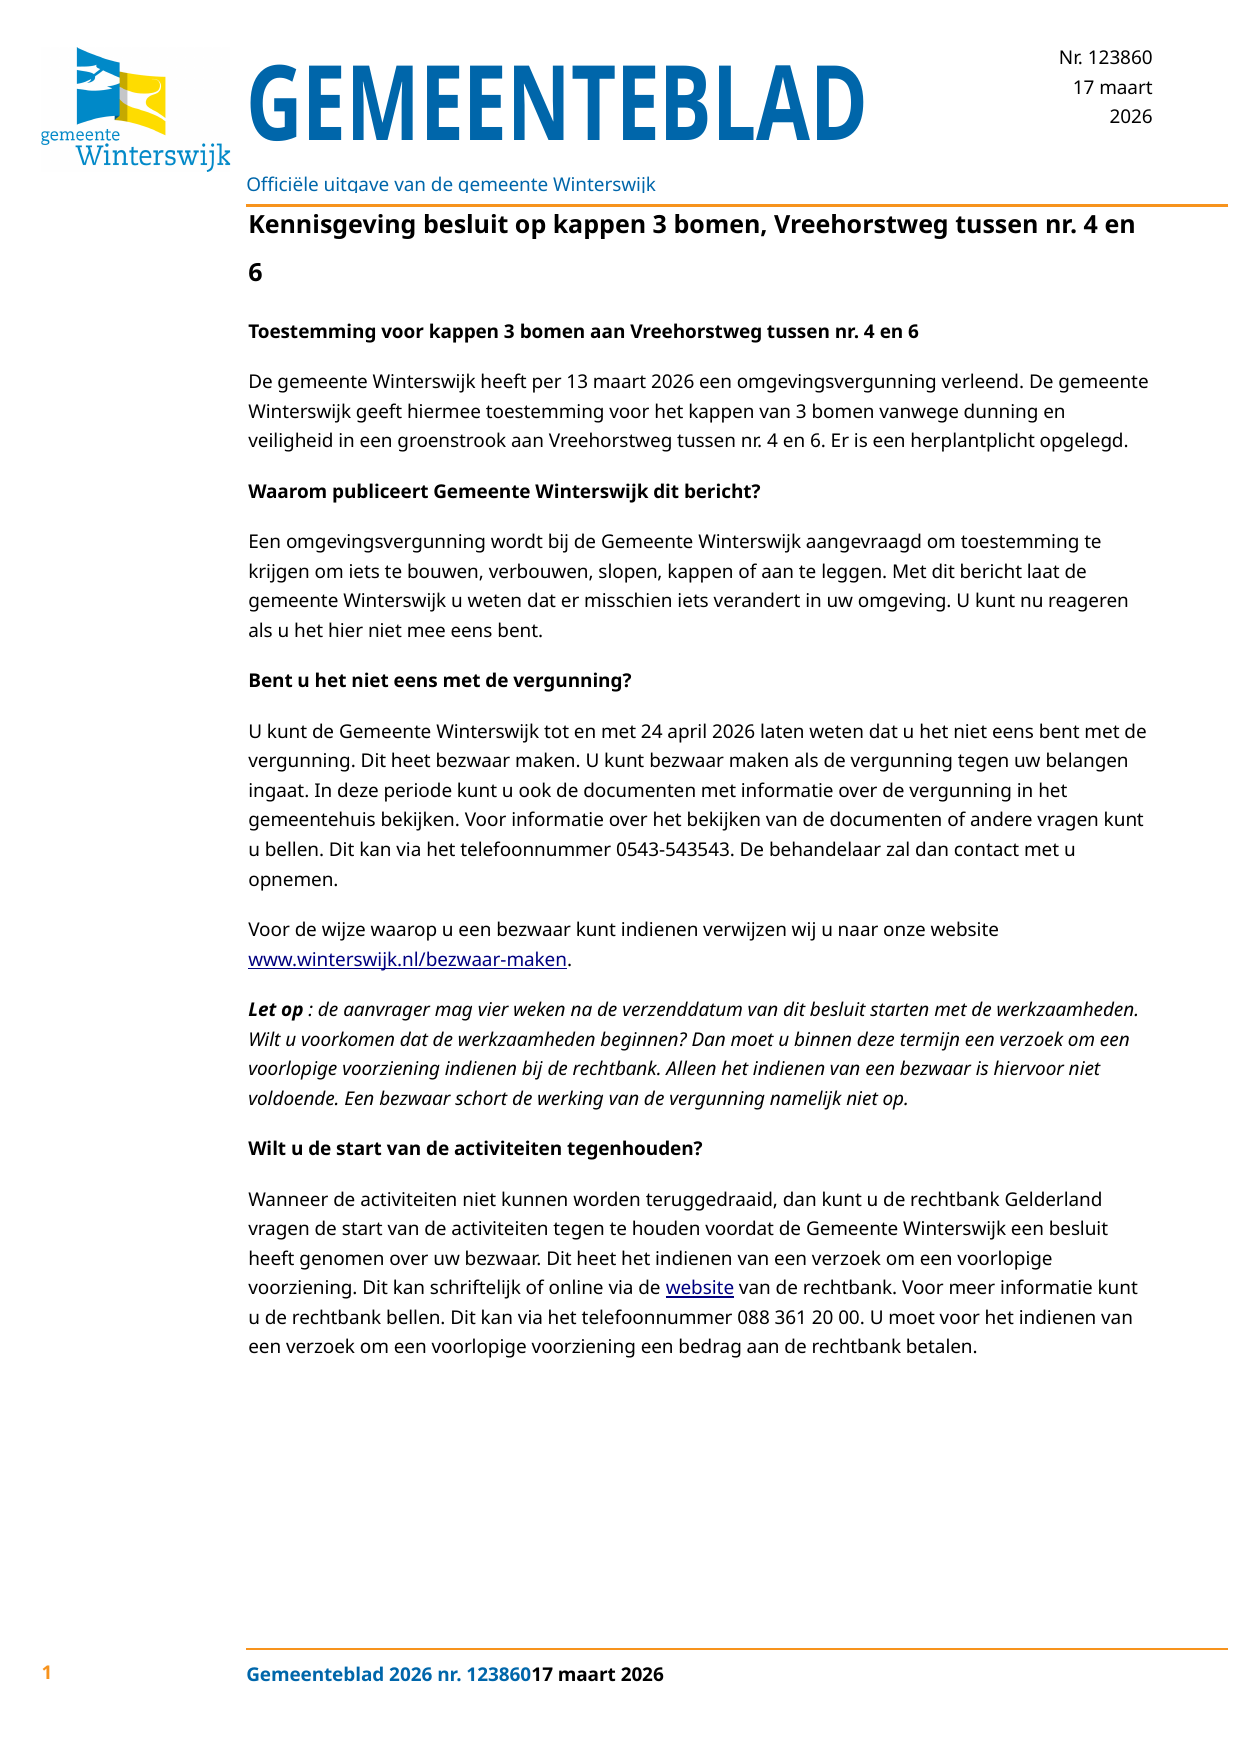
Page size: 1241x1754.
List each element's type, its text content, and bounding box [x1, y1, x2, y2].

text Voor de wijze waarop u een bezwaar kunt indienen verwijzen wij u naar onze website www.winterswijk.nl/bezwaar-maken. [248, 916, 1152, 972]
text Een omgevingsvergunning wordt bij de Gemeente Winterswijk aangevraagd om toestemming te krijgen om iets te bouwen, verbouwen, slopen, kappen of aan te leggen. Met dit bericht laat de gemeente Winterswijk u weten dat er misschien iets verandert in uw omgeving. U kunt nu reageren als u het hier niet mee eens bent. [248, 528, 1152, 643]
text U kunt de Gemeente Winterswijk tot en met 24 april 2026 laten weten dat u het niet eens bent met de vergunning. Dit heet bezwaar maken. U kunt bezwaar maken als de vergunning tegen uw belangen ingaat. In deze periode kunt u ook de documenten met informatie over de vergunning in het gemeentehuis bekijken. Voor informatie over het bekijken van de documenten of andere vragen kunt u bellen. Dit kan via het telefoonnummer 0543-543543. De behandelaar zal dan contact met u opnemen. [248, 718, 1152, 892]
text Wilt u de start van de activiteiten tegenhouden? [248, 1135, 1152, 1161]
text Kennisgeving besluit op kappen 3 bomen, Vreehorstweg tussen nr. 4 en 6 [248, 207, 1152, 288]
picture [225, 153, 231, 162]
text Waarom publiceert Gemeente Winterswijk dit bericht? [248, 478, 1152, 504]
text De gemeente Winterswijk heeft per 13 maart 2026 een omgevingsvergunning verleend. De gemeente Winterswijk geeft hiermee toestemming voor het kappen van 3 bomen vanwege dunning en veiligheid in een groenstrook aan Vreehorstweg tussen nr. 4 en 6. Er is een herplantplicht opgelegd. [248, 368, 1152, 453]
text Let op : de aanvrager mag vier weken na de verzenddatum van dit besluit starten met de werkzaamheden. Wilt u voorkomen dat de werkzaamheden beginnen? Dan moet u binnen deze termijn een verzoek om een voorlopige voorziening indienen bij de rechtbank. Alleen het indienen van een bezwaar is hiervoor niet voldoende. Een bezwaar schort de werking van de vergunning namelijk niet op. [248, 996, 1152, 1111]
text Toestemming voor kappen 3 bomen aan Vreehorstweg tussen nr. 4 en 6 [248, 318, 1152, 344]
text Bent u het niet eens met de vergunning? [248, 667, 1152, 693]
text Wanneer de activiteiten niet kunnen worden teruggedraaid, dan kunt u de rechtbank Gelderland vragen de start van de activiteiten tegen te houden voordat de Gemeente Winterswijk een besluit heeft genomen over uw bezwaar. Dit heet het indienen van een verzoek om een voorlopige voorziening. Dit kan schriftelijk of online via de website van de rechtbank. Voor meer informatie kunt u de rechtbank bellen. Dit kan via het telefoonnummer 088 361 20 00. U moet voor het indienen van een verzoek om een voorlopige voorziening een bedrag aan de rechtbank betalen. [248, 1186, 1152, 1359]
picture [41, 47, 231, 172]
